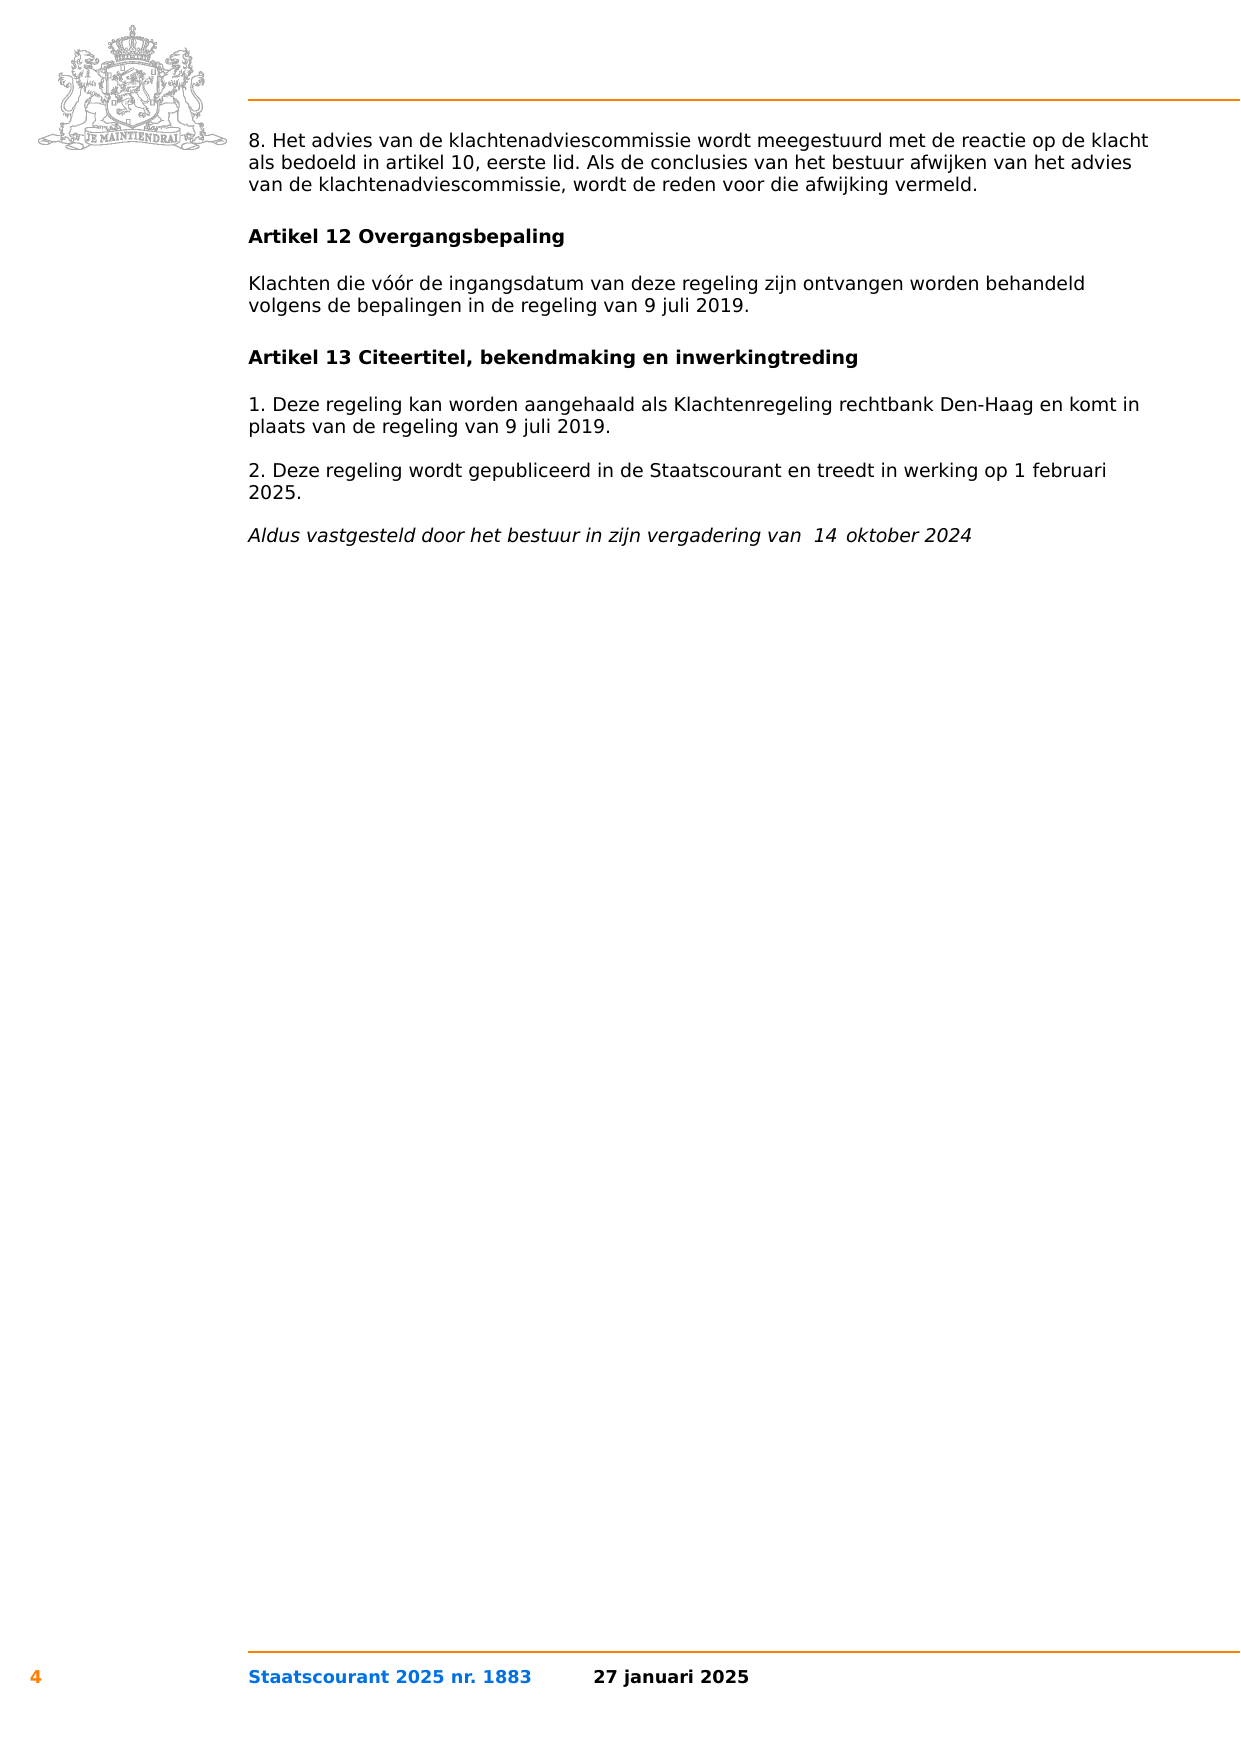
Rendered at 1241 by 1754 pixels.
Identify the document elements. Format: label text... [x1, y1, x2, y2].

text 1. Deze regeling kan worden aangehaald als Klachtenregeling rechtbank Den-Haag en komt in plaats van de regeling van 9 juli 2019. [248, 394, 1163, 438]
subtitle Artikel 13 Citeertitel, bekendmaking en inwerkingtreding [248, 347, 1163, 369]
text 2. Deze regeling wordt gepubliceerd in de Staatscourant en treedt in werking op 1 februari 2025. [248, 459, 1163, 503]
picture [38, 25, 227, 150]
subtitle Artikel 12 Overgangsbepaling [248, 226, 1163, 248]
text Klachten die vóór de ingangsdatum van deze regeling zijn ontvangen worden behandeld volgens de bepalingen in de regeling van 9 juli 2019. [248, 273, 1163, 317]
text Aldus vastgesteld door het bestuur in zijn vergadering van 14 oktober 2024 [248, 525, 1163, 547]
text 8. Het advies van de klachtenadviescommissie wordt meegestuurd met de reactie op de klacht als bedoeld in artikel 10, eerste lid. Als de conclusies van het bestuur afwijken van het advies van de klachtenadviescommissie, wordt de reden voor die afwijking vermeld. [248, 130, 1163, 196]
